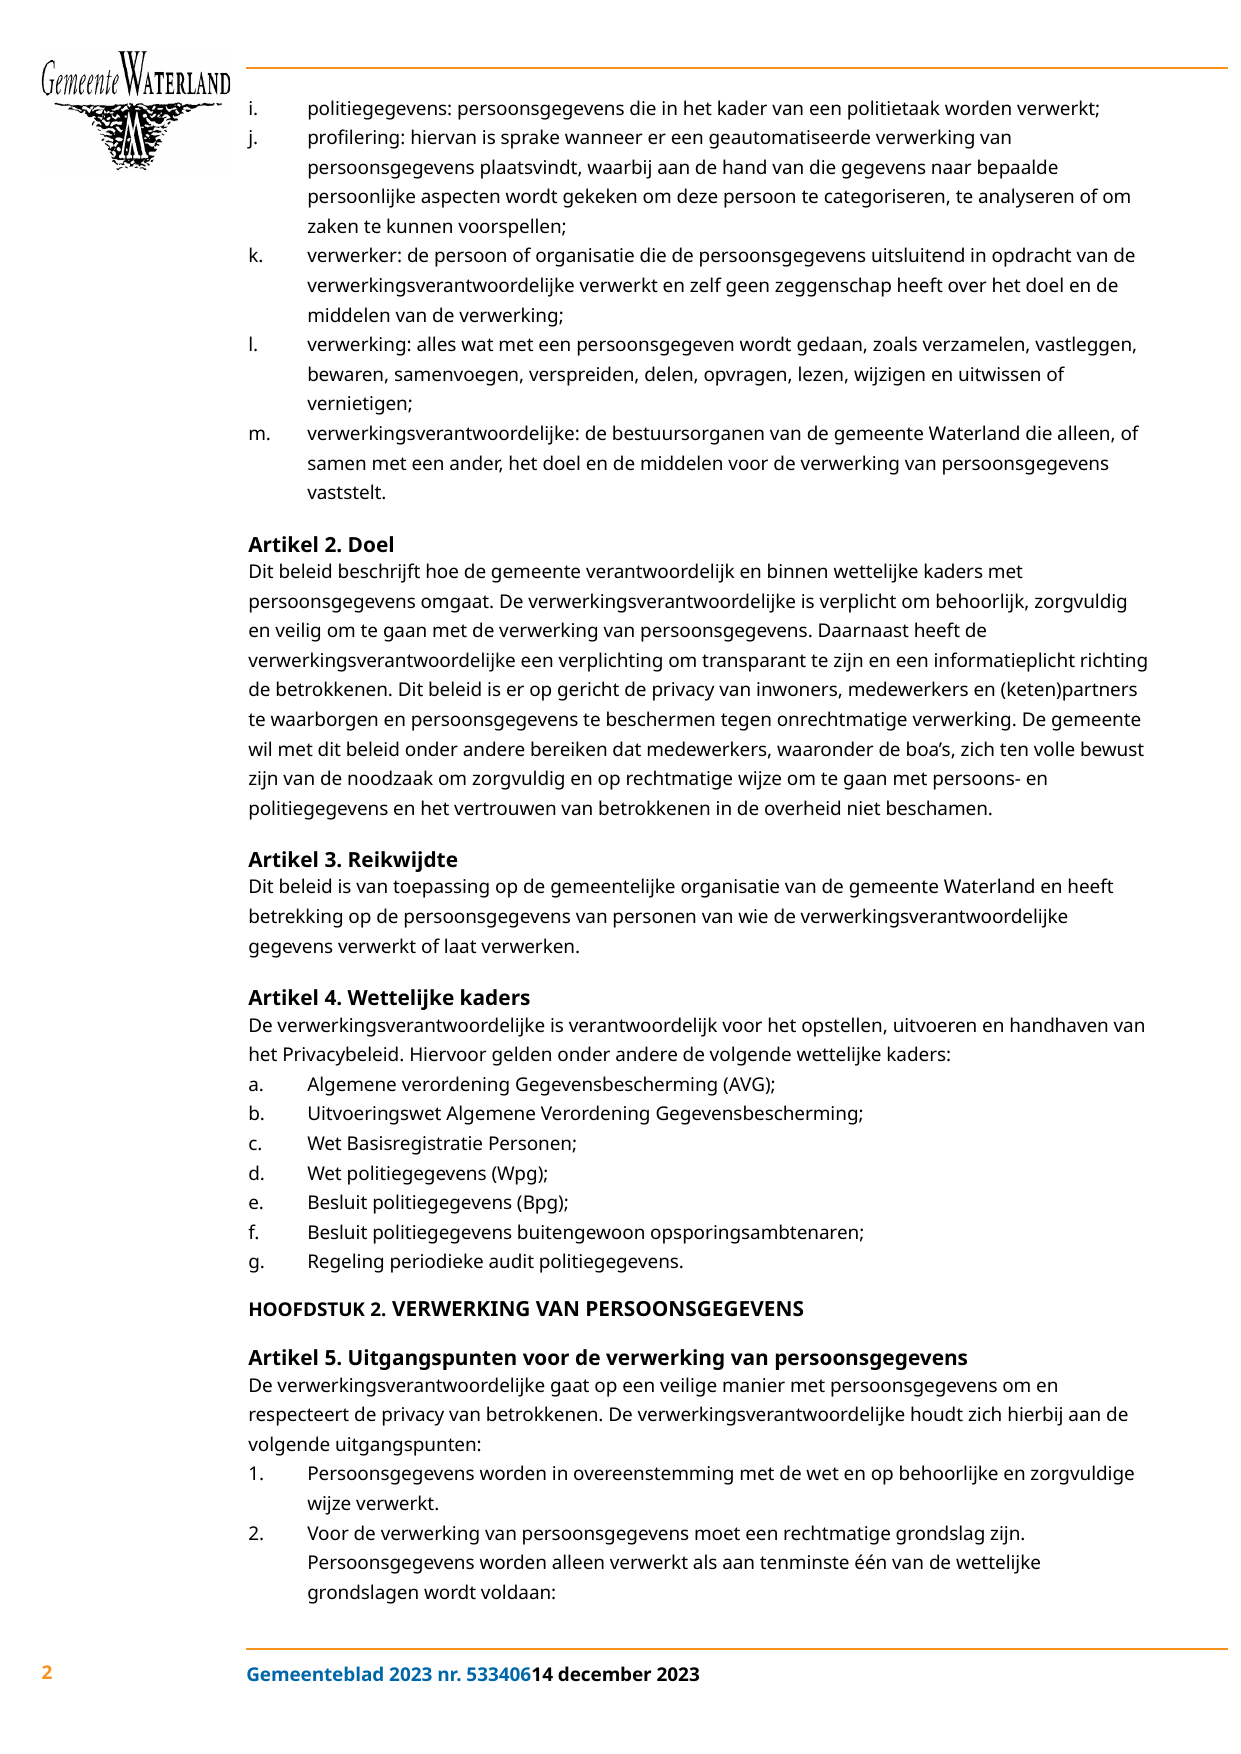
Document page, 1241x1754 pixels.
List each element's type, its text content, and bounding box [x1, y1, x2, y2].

list politiegegevens: persoonsgegevens die in het kader van een politietaak worden verwerkt; [248, 95, 1152, 121]
list Persoonsgegevens worden in overeenstemming met de wet en op behoorlijke en zorgvuldige wijze verwerkt. [248, 1461, 1152, 1516]
list Wet politiegegevens (Wpg); [248, 1160, 1152, 1185]
list Uitvoeringswet Algemene Verordening Gegevensbescherming; [248, 1101, 1152, 1126]
text De verwerkingsverantwoordelijke is verantwoordelijk voor het opstellen, uitvoeren en handhaven van het Privacybeleid. Hiervoor gelden onder andere de volgende wettelijke kaders: [248, 1012, 1152, 1067]
list Besluit politiegegevens buitengewoon opsporingsambtenaren; [248, 1219, 1152, 1244]
text Artikel 3. Reikwijdte [248, 845, 1152, 874]
text Dit beleid beschrijft hoe de gemeente verantwoordelijk en binnen wettelijke kaders met persoonsgegevens omgaat. De verwerkingsverantwoordelijke is verplicht om behoorlijk, zorgvuldig en veilig om te gaan met de verwerking van persoonsgegevens. Daarnaast heeft de verwerkingsverantwoordelijke een verplichting om transparant te zijn en een informatieplicht richting de betrokkenen. Dit beleid is er op gericht de privacy van inwoners, medewerkers en (keten)partners te waarborgen en persoonsgegevens te beschermen tegen onrechtmatige verwerking. De gemeente wil met dit beleid onder andere bereiken dat medewerkers, waaronder de boa’s, zich ten volle bewust zijn van de noodzaak om zorgvuldig en op rechtmatige wijze om te gaan met persoons- en politiegegevens en het vertrouwen van betrokkenen in de overheid niet beschamen. [248, 558, 1152, 821]
text Dit beleid is van toepassing op de gemeentelijke organisatie van de gemeente Waterland en heeft betrekking op de persoonsgegevens van personen van wie de verwerkingsverantwoordelijke gegevens verwerkt of laat verwerken. [248, 874, 1152, 959]
picture [41, 47, 231, 172]
list profilering: hiervan is sprake wanneer er een geautomatiseerde verwerking van persoonsgegevens plaatsvindt, waarbij aan de hand van die gegevens naar bepaalde persoonlijke aspecten wordt gekeken om deze persoon te categoriseren, te analyseren of om zaken te kunnen voorspellen; [248, 124, 1152, 239]
list verwerking: alles wat met een persoonsgegeven wordt gedaan, zoals verzamelen, vastleggen, bewaren, samenvoegen, verspreiden, delen, opvragen, lezen, wijzigen en uitwissen of vernietigen; [248, 331, 1152, 416]
list Wet Basisregistratie Personen; [248, 1130, 1152, 1156]
text Artikel 4. Wettelijke kaders [248, 983, 1152, 1012]
list Voor de verwerking van persoonsgegevens moet een rechtmatige grondslag zijn. Persoonsgegevens worden alleen verwerkt als aan tenminste één van de wettelijke grondslagen wordt voldaan: [248, 1520, 1152, 1604]
text Artikel 5. Uitgangspunten voor de verwerking van persoonsgegevens [248, 1343, 1152, 1372]
text De verwerkingsverantwoordelijke gaat op een veilige manier met persoonsgegevens om en respecteert de privacy van betrokkenen. De verwerkingsverantwoordelijke houdt zich hierbij aan de volgende uitgangspunten: [248, 1372, 1152, 1457]
list Regeling periodieke audit politiegegevens. [248, 1248, 1152, 1274]
list verwerkingsverantwoordelijke: de bestuursorganen van de gemeente Waterland die alleen, of samen met een ander, het doel en de middelen voor de verwerking van persoonsgegevens vaststelt. [248, 420, 1152, 505]
list verwerker: de persoon of organisatie die de persoonsgegevens uitsluitend in opdracht van de verwerkingsverantwoordelijke verwerkt en zelf geen zeggenschap heeft over het doel en de middelen van de verwerking; [248, 243, 1152, 328]
list Algemene verordening Gegevensbescherming (AVG); [248, 1071, 1152, 1097]
list Besluit politiegegevens (Bpg); [248, 1189, 1152, 1215]
text Artikel 2. Doel [248, 530, 1152, 558]
text HOOFDSTUK 2. VERWERKING VAN PERSOONSGEGEVENS [248, 1294, 1152, 1322]
